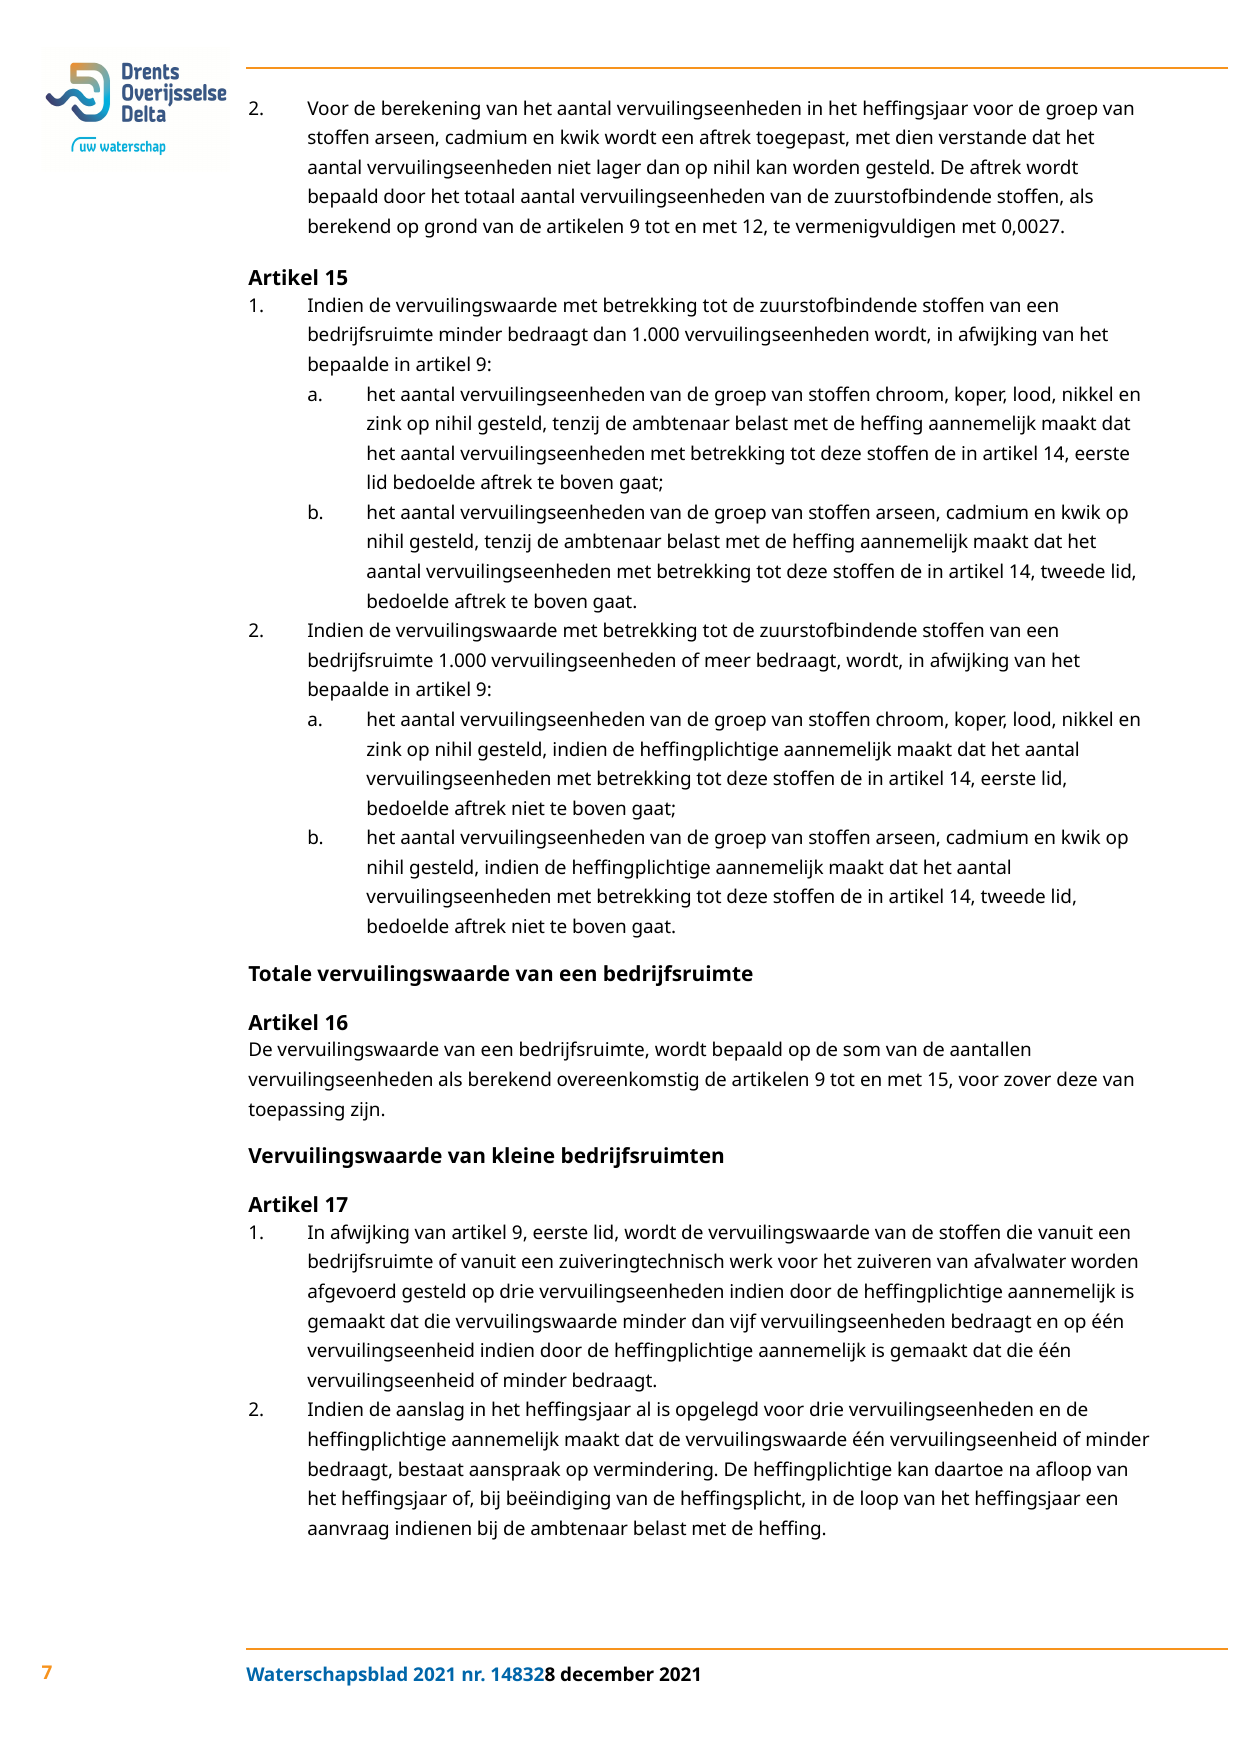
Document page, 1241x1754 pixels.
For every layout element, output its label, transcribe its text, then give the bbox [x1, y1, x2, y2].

list het aantal vervuilingseenheden van de groep van stoffen chroom, koper, lood, nikkel en zink op nihil gesteld, tenzij de ambtenaar belast met de heffing aannemelijk maakt dat het aantal vervuilingseenheden met betrekking tot deze stoffen de in artikel 14, eerste lid bedoelde aftrek te boven gaat; [307, 381, 1152, 495]
text Artikel 15 [248, 263, 1152, 292]
list Indien de vervuilingswaarde met betrekking tot de zuurstofbindende stoffen van een bedrijfsruimte 1.000 vervuilingseenheden of meer bedraagt, wordt, in afwijking van het bepaalde in artikel 9: [248, 617, 1152, 702]
list Indien de aanslag in het heffingsjaar al is opgelegd voor drie vervuilingseenheden en de heffingplichtige aannemelijk maakt dat de vervuilingswaarde één vervuilingseenheid of minder bedraagt, bestaat aanspraak op vermindering. De heffingplichtige kan daartoe na afloop van het heffingsjaar of, bij beëindiging van de heffingsplicht, in de loop van het heffingsjaar een aanvraag indienen bij de ambtenaar belast met de heffing. [248, 1397, 1152, 1541]
text Totale vervuilingswaarde van een bedrijfsruimte [248, 959, 1152, 987]
list Voor de berekening van het aantal vervuilingseenheden in het heffingsjaar voor de groep van stoffen arseen, cadmium en kwik wordt een aftrek toegepast, met dien verstande dat het aantal vervuilingseenheden niet lager dan op nihil kan worden gesteld. De aftrek wordt bepaald door het totaal aantal vervuilingseenheden van de zuurstofbindende stoffen, als berekend op grond van de artikelen 9 tot en met 12, te vermenigvuldigen met 0,0027. [248, 95, 1152, 239]
picture [41, 47, 231, 172]
list het aantal vervuilingseenheden van de groep van stoffen arseen, cadmium en kwik op nihil gesteld, tenzij de ambtenaar belast met de heffing aannemelijk maakt dat het aantal vervuilingseenheden met betrekking tot deze stoffen de in artikel 14, tweede lid, bedoelde aftrek te boven gaat. [307, 499, 1152, 613]
text Artikel 16 [248, 1008, 1152, 1037]
list het aantal vervuilingseenheden van de groep van stoffen chroom, koper, lood, nikkel en zink op nihil gesteld, indien de heffingplichtige aannemelijk maakt dat het aantal vervuilingseenheden met betrekking tot deze stoffen de in artikel 14, eerste lid, bedoelde aftrek niet te boven gaat; [307, 706, 1152, 821]
list Indien de vervuilingswaarde met betrekking tot de zuurstofbindende stoffen van een bedrijfsruimte minder bedraagt dan 1.000 vervuilingseenheden wordt, in afwijking van het bepaalde in artikel 9: [248, 292, 1152, 377]
list In afwijking van artikel 9, eerste lid, wordt de vervuilingswaarde van de stoffen die vanuit een bedrijfsruimte of vanuit een zuiveringtechnisch werk voor het zuiveren van afvalwater worden afgevoerd gesteld op drie vervuilingseenheden indien door de heffingplichtige aannemelijk is gemaakt dat die vervuilingswaarde minder dan vijf vervuilingseenheden bedraagt en op één vervuilingseenheid indien door de heffingplichtige aannemelijk is gemaakt dat die één vervuilingseenheid of minder bedraagt. [248, 1219, 1152, 1393]
text Artikel 17 [248, 1191, 1152, 1219]
text De vervuilingswaarde van een bedrijfsruimte, wordt bepaald op de som van de aantallen vervuilingseenheden als berekend overeenkomstig de artikelen 9 tot en met 15, voor zover deze van toepassing zijn. [248, 1037, 1152, 1121]
list het aantal vervuilingseenheden van de groep van stoffen arseen, cadmium en kwik op nihil gesteld, indien de heffingplichtige aannemelijk maakt dat het aantal vervuilingseenheden met betrekking tot deze stoffen de in artikel 14, tweede lid, bedoelde aftrek niet te boven gaat. [307, 824, 1152, 939]
text Vervuilingswaarde van kleine bedrijfsruimten [248, 1141, 1152, 1170]
